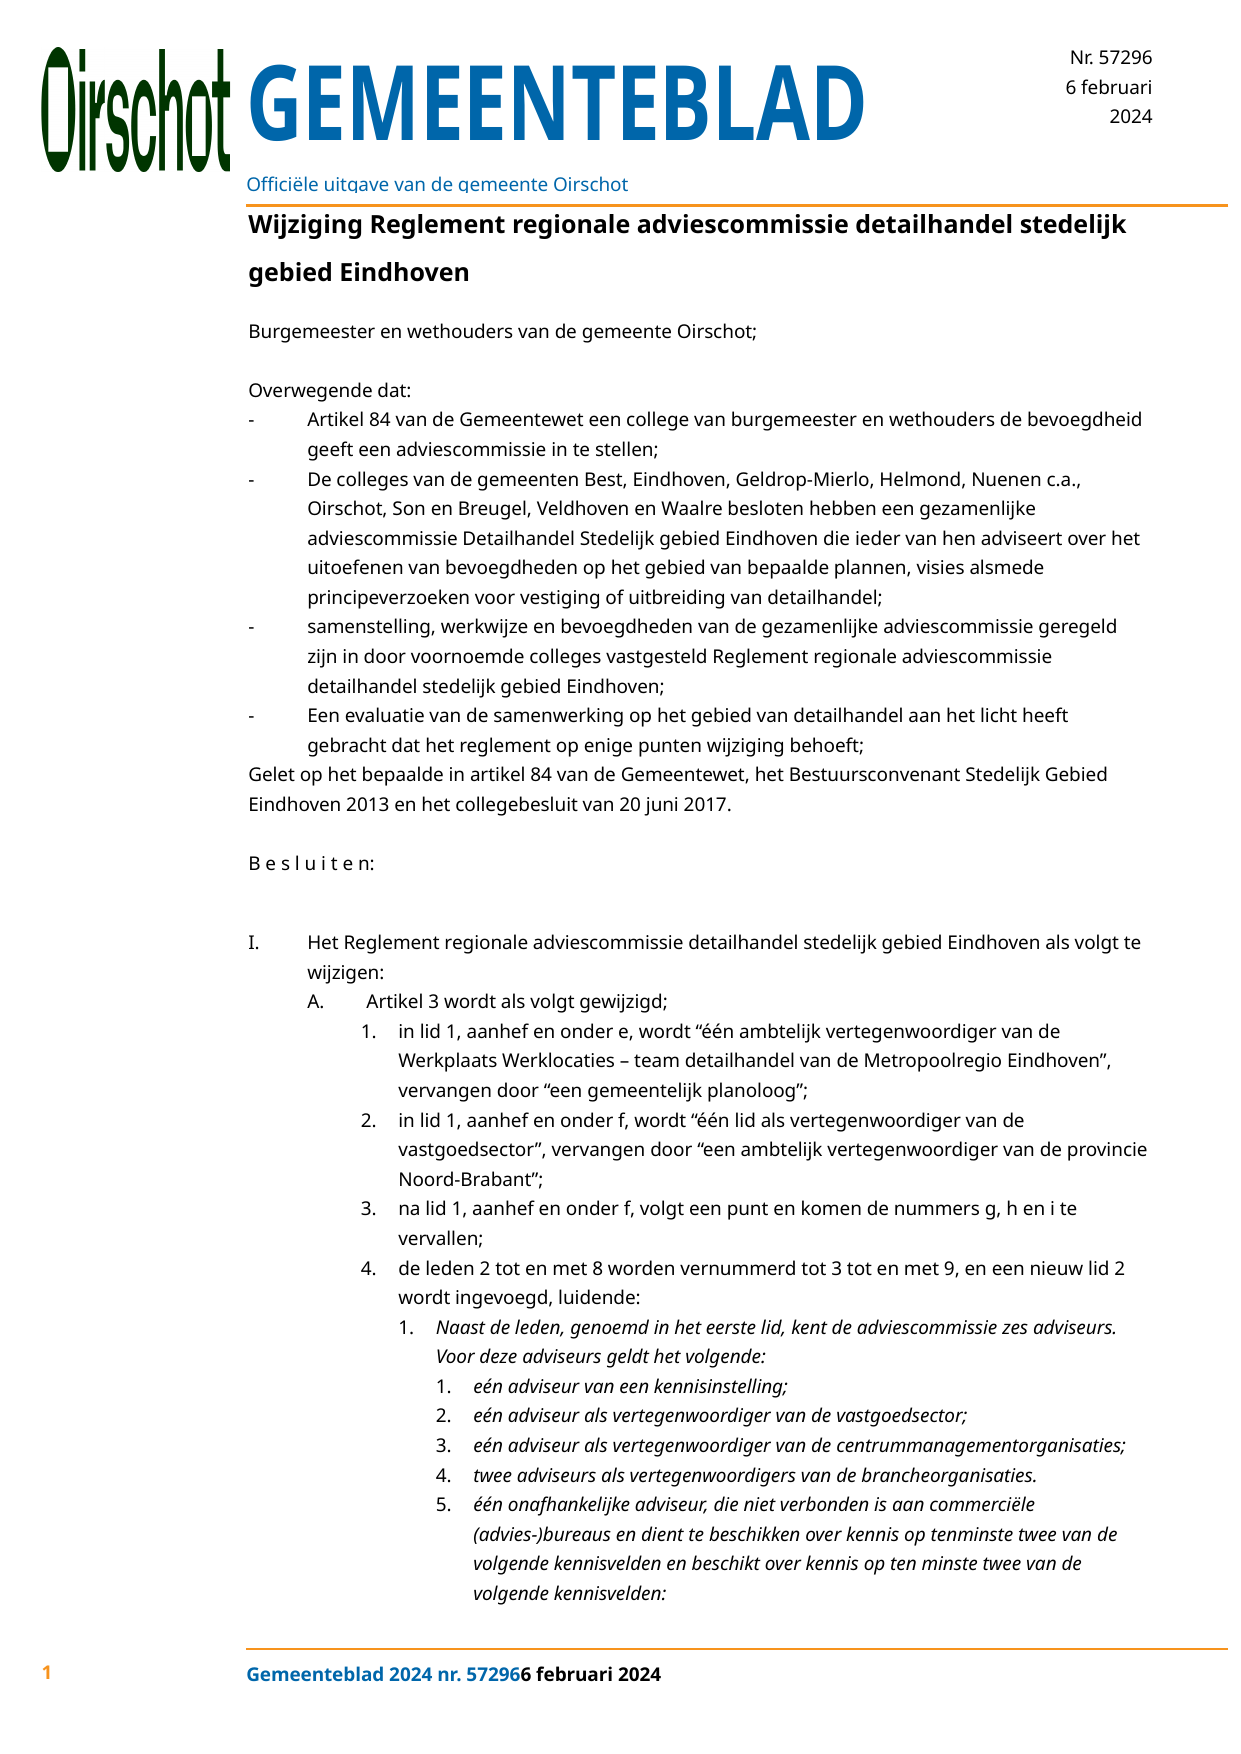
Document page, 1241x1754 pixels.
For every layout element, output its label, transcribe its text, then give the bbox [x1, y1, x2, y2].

text Overwegende dat: [248, 377, 1152, 403]
list eén adviseur als vertegenwoordiger van de vastgoedsector; [436, 1403, 1152, 1428]
list De colleges van de gemeenten Best, Eindhoven, Geldrop-Mierlo, Helmond, Nuenen c.a., Oirschot, Son en Breugel, Veldhoven en Waalre besloten hebben een gezamenlijke adviescommissie Detailhandel Stedelijk gebied Eindhoven die ieder van hen adviseert over het uitoefenen van bevoegdheden op het gebied van bepaalde plannen, visies alsmede principeverzoeken voor vestiging of uitbreiding van detailhandel; [248, 466, 1152, 610]
list twee adviseurs als vertegenwoordigers van de brancheorganisaties. [436, 1462, 1152, 1487]
list eén adviseur als vertegenwoordiger van de centrummanagementorganisaties; [436, 1432, 1152, 1458]
list samenstelling, werkwijze en bevoegdheden van de gezamenlijke adviescommissie geregeld zijn in door voornoemde colleges vastgesteld Reglement regionale adviescommissie detailhandel stedelijk gebied Eindhoven; [248, 614, 1152, 699]
text Wijziging Reglement regionale adviescommissie detailhandel stedelijk gebied Eindhoven [248, 207, 1152, 288]
list eén adviseur van een kennisinstelling; [436, 1373, 1152, 1399]
picture [41, 47, 231, 172]
list in lid 1, aanhef en onder f, wordt “één lid als vertegenwoordiger van de vastgoedsector”, vervangen door “een ambtelijk vertegenwoordiger van de provincie Noord-Brabant”; [361, 1107, 1152, 1192]
list Artikel 3 wordt als volgt gewijzigd; [307, 988, 1152, 1014]
list na lid 1, aanhef en onder f, volgt een punt en komen de nummers g, h en i te vervallen; [361, 1196, 1152, 1251]
text Burgemeester en wethouders van de gemeente Oirschot; [248, 318, 1152, 344]
list in lid 1, aanhef en onder e, wordt “één ambtelijk vertegenwoordiger van de Werkplaats Werklocaties – team detailhandel van de Metropoolregio Eindhoven”, vervangen door “een gemeentelijk planoloog”; [361, 1018, 1152, 1103]
list de leden 2 tot en met 8 worden vernummerd tot 3 tot en met 9, en een nieuw lid 2 wordt ingevoegd, luidende: [361, 1255, 1152, 1310]
list Naast de leden, genoemd in het eerste lid, kent de adviescommissie zes adviseurs. Voor deze adviseurs geldt het volgende: [398, 1314, 1152, 1369]
text Gelet op het bepaalde in artikel 84 van de Gemeentewet, het Bestuursconvenant Stedelijk Gebied [248, 762, 1152, 787]
text B e s l u i t e n: [248, 850, 1152, 876]
list Een evaluatie van de samenwerking op het gebied van detailhandel aan het licht heeft gebracht dat het reglement op enige punten wijziging behoeft; [248, 702, 1152, 758]
text Eindhoven 2013 en het collegebesluit van 20 juni 2017. [248, 791, 1152, 817]
list Artikel 84 van de Gemeentewet een college van burgemeester en wethouders de bevoegdheid geeft een adviescommissie in te stellen; [248, 407, 1152, 462]
list één onafhankelijke adviseur, die niet verbonden is aan commerciële (advies-)bureaus en dient te beschikken over kennis op tenminste twee van de volgende kennisvelden en beschikt over kennis op ten minste twee van de volgende kennisvelden: [436, 1491, 1152, 1606]
list Het Reglement regionale adviescommissie detailhandel stedelijk gebied Eindhoven als volgt te wijzigen: [248, 929, 1152, 984]
